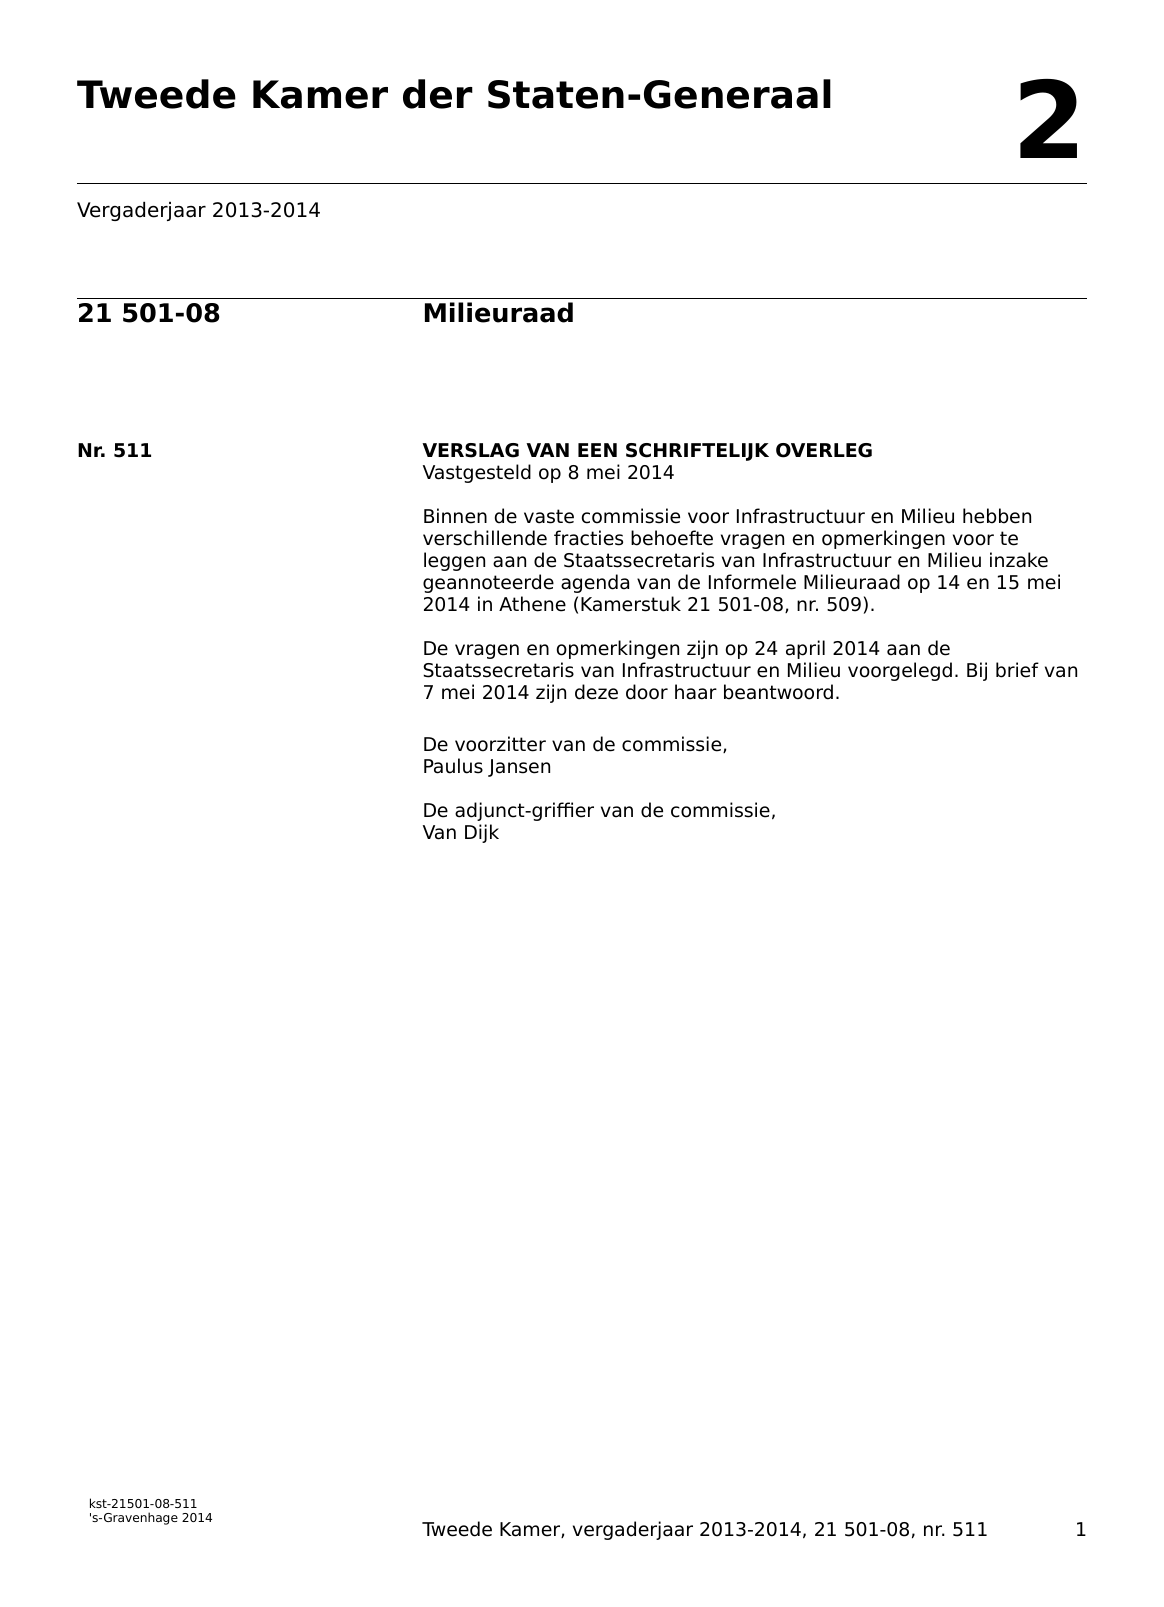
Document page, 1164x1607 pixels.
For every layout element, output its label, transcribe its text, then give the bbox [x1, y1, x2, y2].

text De adjunct-griffier van de commissie, Van Dijk [422, 800, 1087, 844]
text kst-21501-08-511 [88, 1497, 323, 1511]
table_header Tweede Kamer der Staten-Generaal [77, 59, 886, 183]
text Binnen de vaste commissie voor Infrastructuur en Milieu hebben verschillende fracties behoefte vragen en opmerkingen voor te leggen aan de Staatssecretaris van Infrastructuur en Milieu inzake geannoteerde agenda van de Informele Milieuraad op 14 en 15 mei 2014 in Athene (Kamerstuk 21 501-08, nr. 509). [422, 506, 1087, 616]
subtitle 21 501-08 Milieuraad [77, 299, 1087, 329]
text Vastgesteld op 8 mei 2014 [422, 462, 1087, 484]
text De vragen en opmerkingen zijn op 24 april 2014 aan de Staatssecretaris van Infrastructuur en Milieu voorgelegd. Bij brief van 7 mei 2014 zijn deze door haar beantwoord. [422, 638, 1087, 704]
table_cell Vergaderjaar 2013-2014 [77, 184, 1087, 298]
subtitle Nr. 511 VERSLAG VAN EEN SCHRIFTELIJK OVERLEG [77, 440, 1087, 462]
text De voorzitter van de commissie, Paulus Jansen [422, 734, 1087, 778]
text 's-Gravenhage 2014 [88, 1511, 323, 1525]
table_header 2 [886, 59, 1087, 183]
